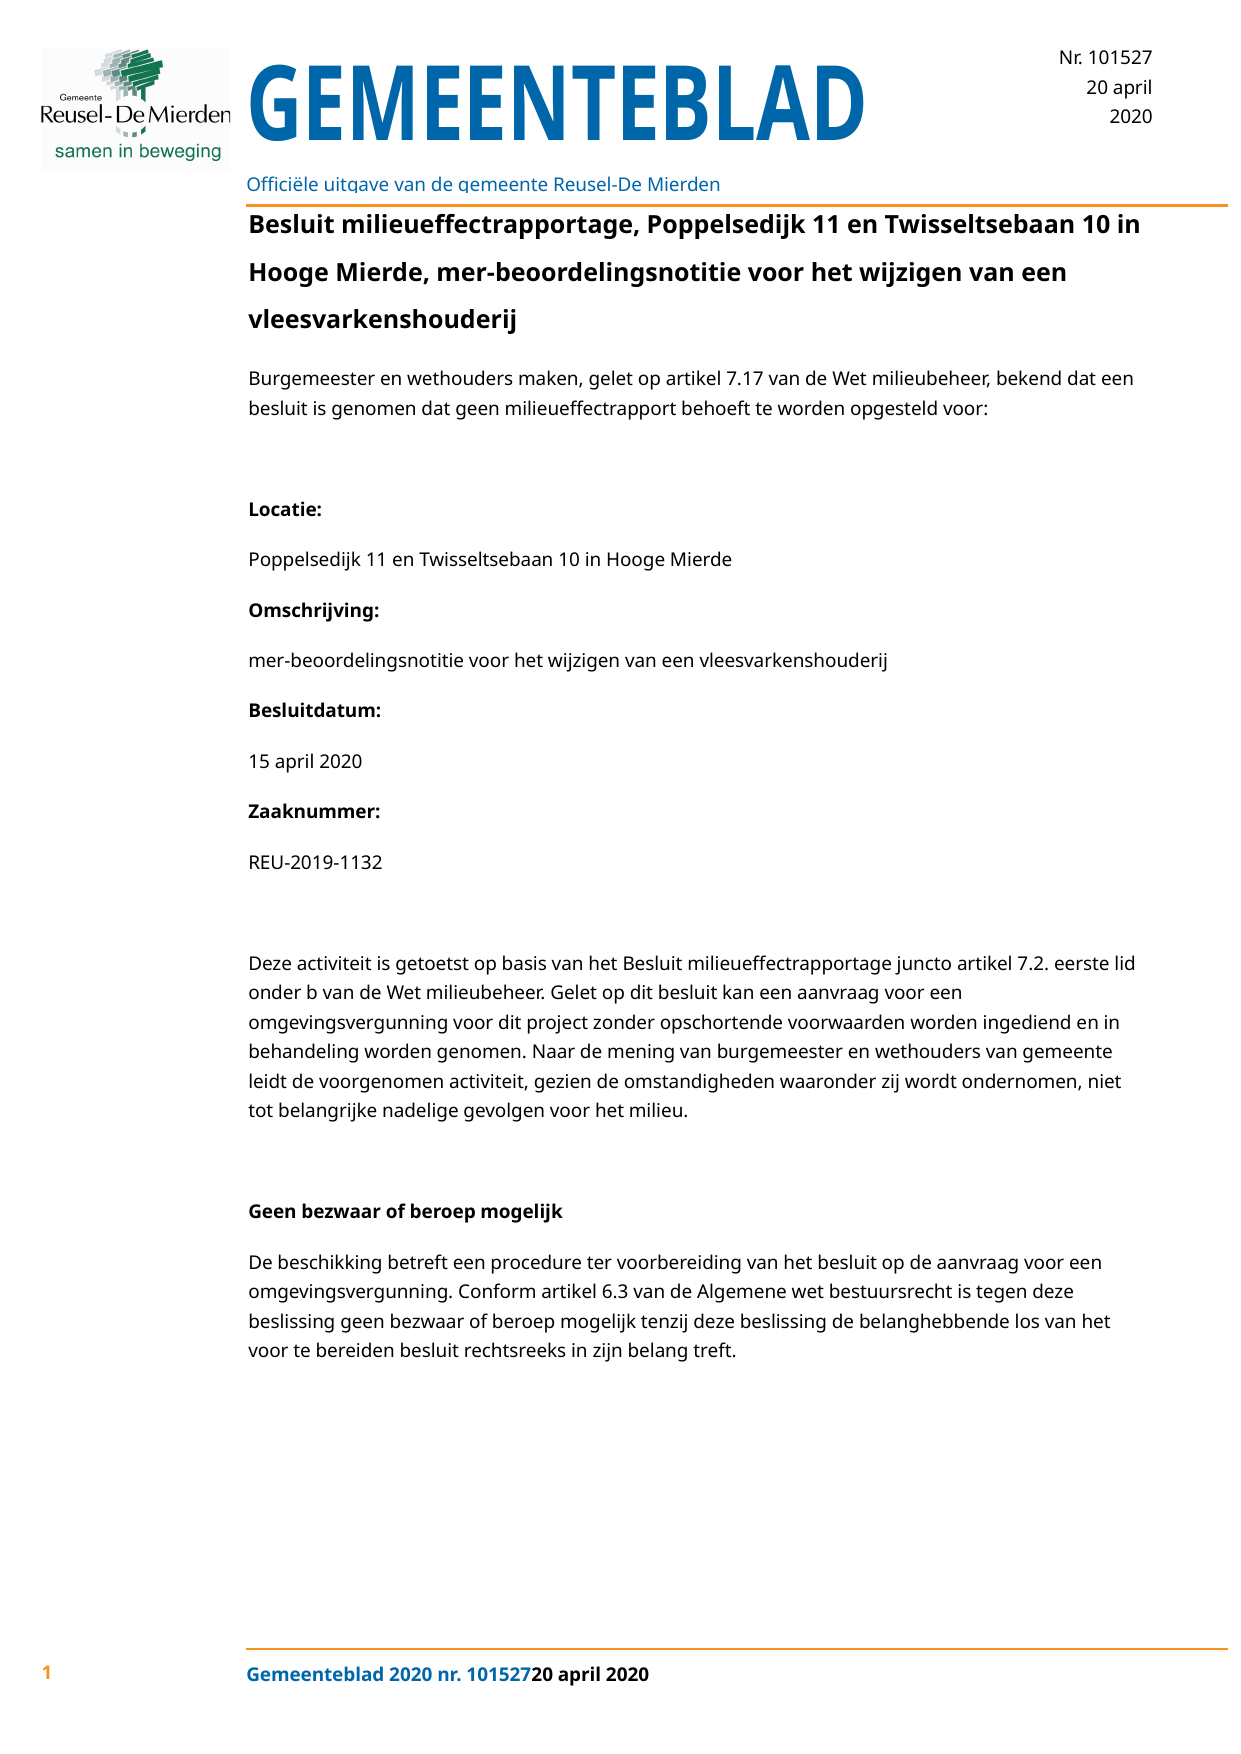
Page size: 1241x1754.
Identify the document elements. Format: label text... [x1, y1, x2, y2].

text 15 april 2020 [248, 748, 1152, 774]
text Zaaknummer: [248, 798, 1152, 824]
text Besluitdatum: [248, 698, 1152, 723]
text Besluit milieueffectrapportage, Poppelsedijk 11 en Twisseltsebaan 10 in Hooge Mierde, mer-beoordelingsnotitie voor het wijzigen van een vleesvarkenshouderij [248, 207, 1152, 336]
picture [41, 47, 231, 172]
text Geen bezwaar of beroep mogelijk [248, 1198, 1152, 1224]
text Deze activiteit is getoetst op basis van het Besluit milieueffectrapportage juncto artikel 7.2. eerste lid onder b van de Wet milieubeheer. Gelet op dit besluit kan een aanvraag voor een omgevingsvergunning voor dit project zonder opschortende voorwaarden worden ingediend en in behandeling worden genomen. Naar de mening van burgemeester en wethouders van gemeente leidt de voorgenomen activiteit, gezien de omstandigheden waaronder zij wordt ondernomen, niet tot belangrijke nadelige gevolgen voor het milieu. [248, 950, 1152, 1123]
text Omschrijving: [248, 597, 1152, 622]
text Burgemeester en wethouders maken, gelet op artikel 7.17 van de Wet milieubeheer, bekend dat een besluit is genomen dat geen milieueffectrapport behoeft te worden opgesteld voor: [248, 366, 1152, 421]
text Poppelsedijk 11 en Twisseltsebaan 10 in Hooge Mierde [248, 546, 1152, 572]
text Locatie: [248, 496, 1152, 522]
text De beschikking betreft een procedure ter voorbereiding van het besluit op de aanvraag voor een omgevingsvergunning. Conform artikel 6.3 van de Algemene wet bestuursrecht is tegen deze beslissing geen bezwaar of beroep mogelijk tenzij deze beslissing de belanghebbende los van het voor te bereiden besluit rechtsreeks in zijn belang treft. [248, 1249, 1152, 1363]
text REU-2019-1132 [248, 849, 1152, 874]
text mer-beoordelingsnotitie voor het wijzigen van een vleesvarkenshouderij [248, 647, 1152, 673]
